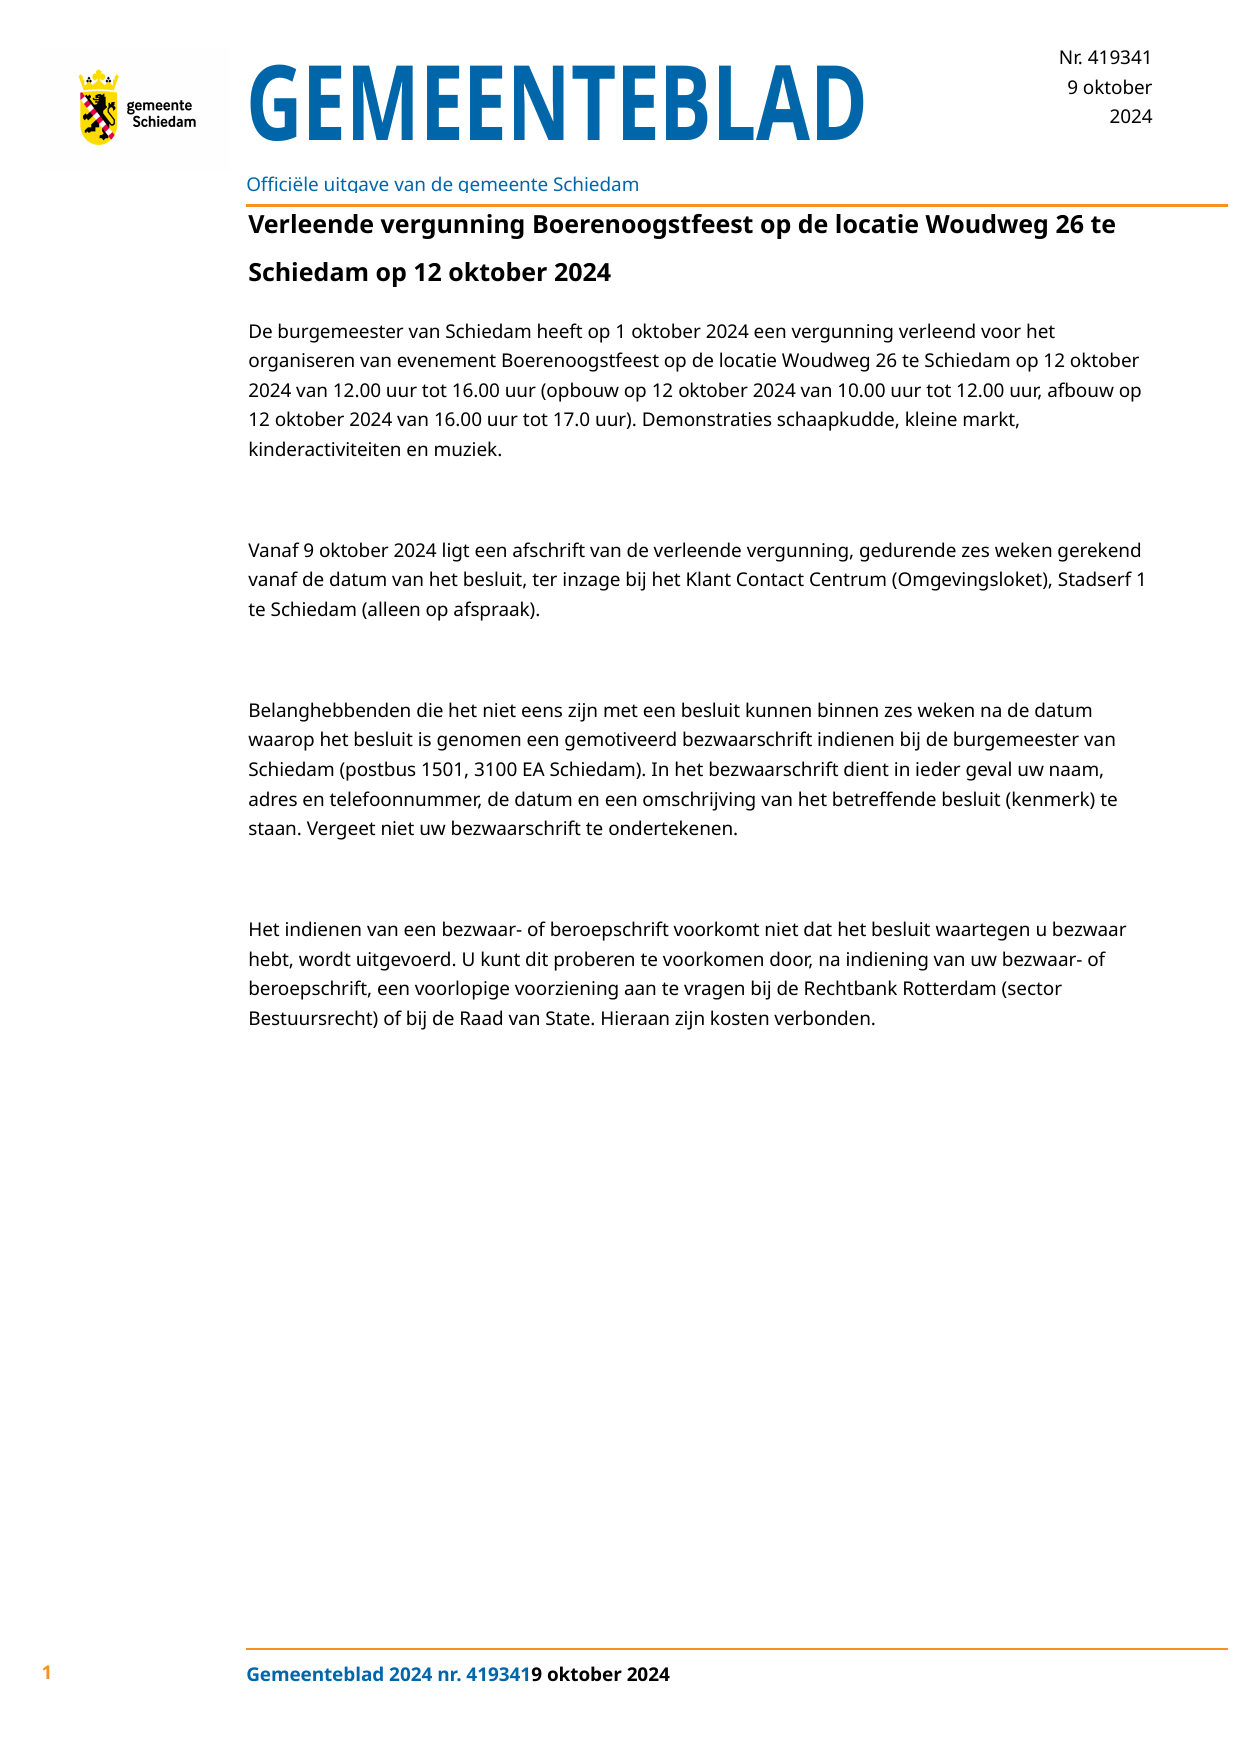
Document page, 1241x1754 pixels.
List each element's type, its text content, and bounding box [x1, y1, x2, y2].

text De burgemeester van Schiedam heeft op 1 oktober 2024 een vergunning verleend voor het organiseren van evenement Boerenoogstfeest op de locatie Woudweg 26 te Schiedam op 12 oktober 2024 van 12.00 uur tot 16.00 uur (opbouw op 12 oktober 2024 van 10.00 uur tot 12.00 uur, afbouw op 12 oktober 2024 van 16.00 uur tot 17.0 uur). Demonstraties schaapkudde, kleine markt, kinderactiviteiten en muziek. [248, 318, 1152, 462]
text Het indienen van een bezwaar- of beroepschrift voorkomt niet dat het besluit waartegen u bezwaar hebt, wordt uitgevoerd. U kunt dit proberen te voorkomen door, na indiening van uw bezwaar- of beroepschrift, een voorlopige voorziening aan te vragen bij de Rechtbank Rotterdam (sector Bestuursrecht) of bij de Raad van State. Hieraan zijn kosten verbonden. [248, 916, 1152, 1031]
text Belanghebbenden die het niet eens zijn met een besluit kunnen binnen zes weken na de datum waarop het besluit is genomen een gemotiveerd bezwaarschrift indienen bij de burgemeester van Schiedam (postbus 1501, 3100 EA Schiedam). In het bezwaarschrift dient in ieder geval uw naam, adres en telefoonnummer, de datum en een omschrijving van het betreffende besluit (kenmerk) te staan. Vergeet niet uw bezwaarschrift te ondertekenen. [248, 697, 1152, 841]
picture [41, 47, 231, 172]
text Verleende vergunning Boerenoogstfeest op de locatie Woudweg 26 te Schiedam op 12 oktober 2024 [248, 207, 1152, 288]
text Vanaf 9 oktober 2024 ligt een afschrift van de verleende vergunning, gedurende zes weken gerekend vanaf de datum van het besluit, ter inzage bij het Klant Contact Centrum (Omgevingsloket), Stadserf 1 te Schiedam (alleen op afspraak). [248, 537, 1152, 622]
